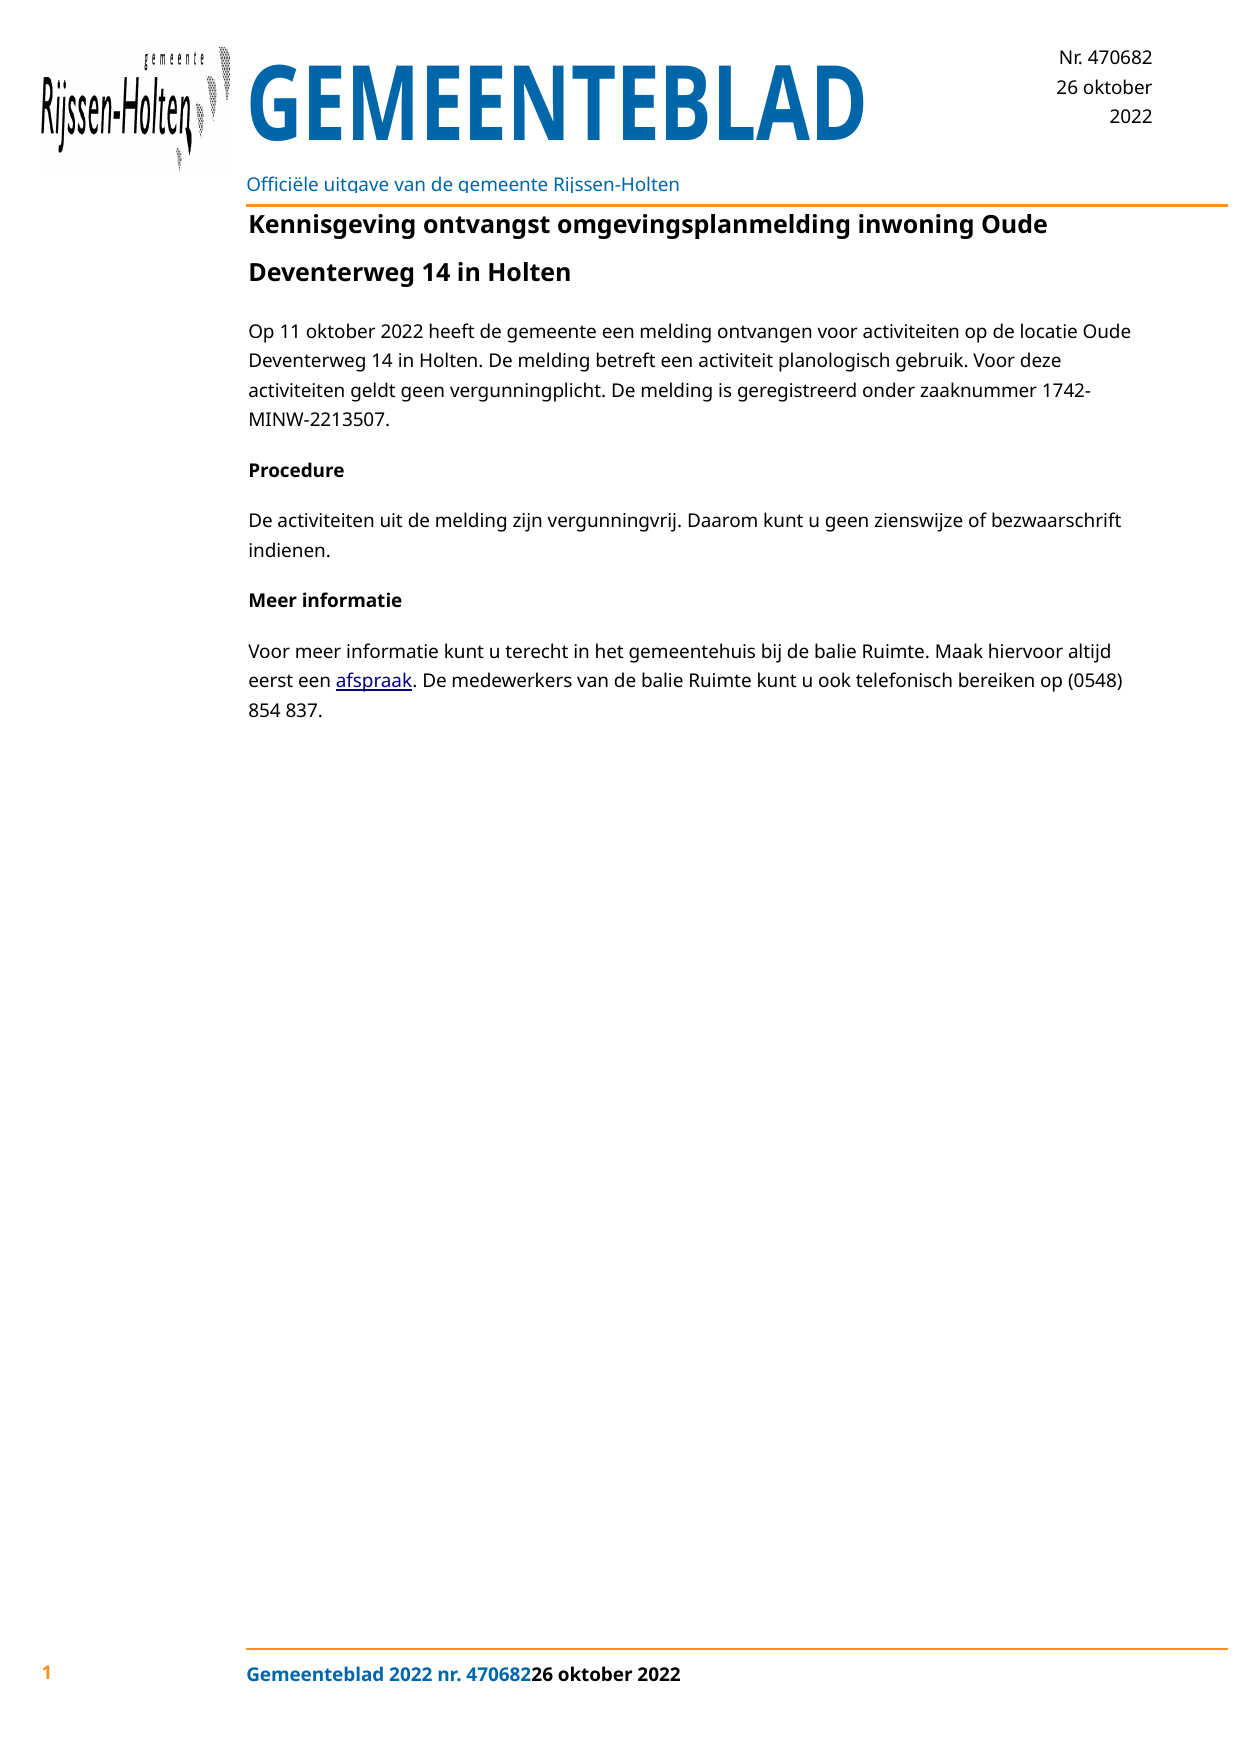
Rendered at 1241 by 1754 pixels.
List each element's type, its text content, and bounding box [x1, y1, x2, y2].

text Procedure [248, 457, 1152, 483]
picture [41, 47, 231, 172]
text Op 11 oktober 2022 heeft de gemeente een melding ontvangen voor activiteiten op de locatie Oude Deventerweg 14 in Holten. De melding betreft een activiteit planologisch gebruik. Voor deze activiteiten geldt geen vergunningplicht. De melding is geregistreerd onder zaaknummer 1742-MINW-2213507. [248, 318, 1152, 432]
text Meer informatie [248, 587, 1152, 613]
text De activiteiten uit de melding zijn vergunningvrij. Daarom kunt u geen zienswijze of bezwaarschrift indienen. [248, 507, 1152, 563]
text Kennisgeving ontvangst omgevingsplanmelding inwoning Oude Deventerweg 14 in Holten [248, 207, 1152, 288]
text Voor meer informatie kunt u terecht in het gemeentehuis bij de balie Ruimte. Maak hiervoor altijd eerst een afspraak. De medewerkers van de balie Ruimte kunt u ook telefonisch bereiken op (0548) 854 837. [248, 638, 1152, 723]
